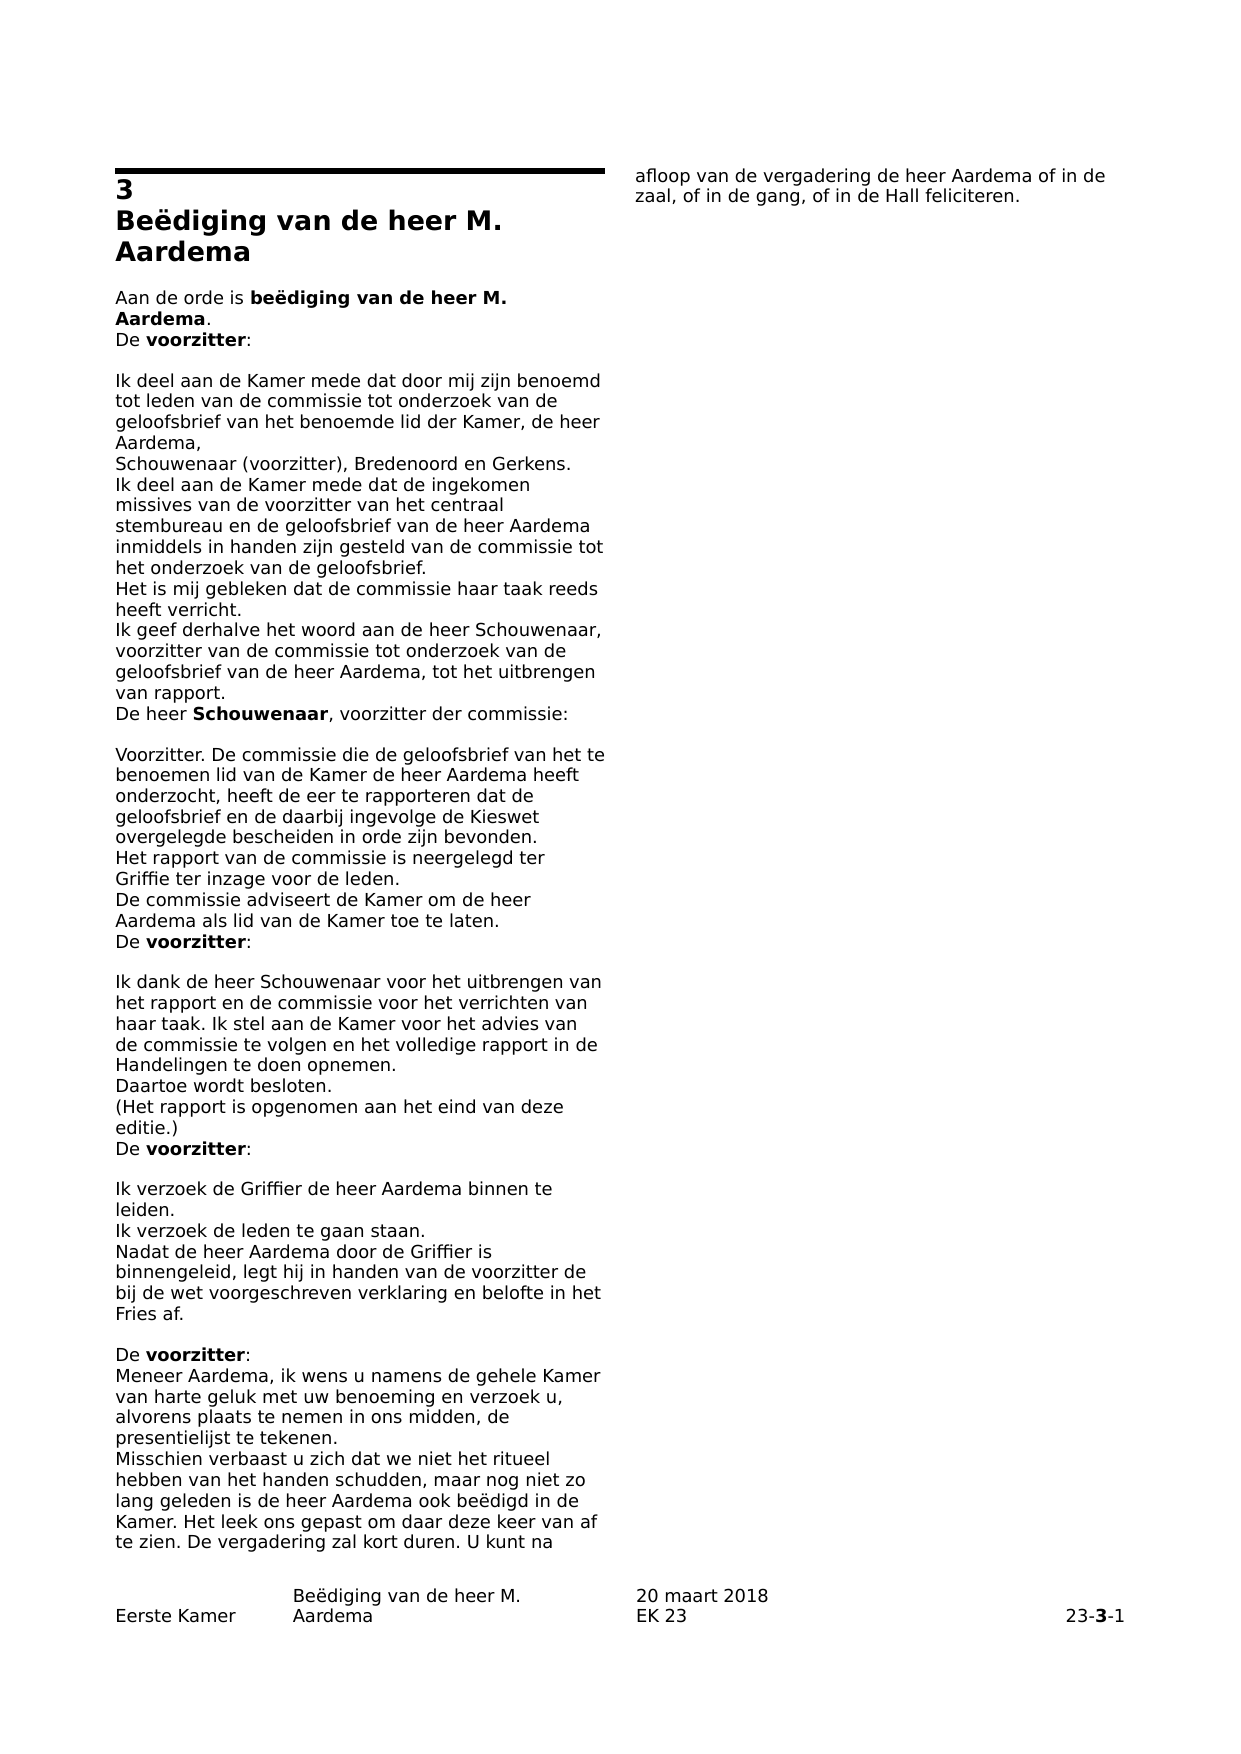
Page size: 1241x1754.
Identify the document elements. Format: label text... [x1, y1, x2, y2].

text Ik verzoek de Griffier de heer Aardema binnen te leiden. [115, 1179, 605, 1221]
text Het is mij gebleken dat de commissie haar taak reeds heeft verricht. [115, 578, 605, 620]
text De voorzitter: [115, 931, 605, 952]
text Meneer Aardema, ik wens u namens de gehele Kamer van harte geluk met uw benoeming en verzoek u, alvorens plaats te nemen in ons midden, de presentielijst te tekenen. [115, 1366, 605, 1449]
text afloop van de vergadering de heer Aardema of in de zaal, of in de gang, of in de Hall feliciteren. [635, 165, 1125, 207]
text Schouwenaar (voorzitter), Bredenoord en Gerkens. [115, 453, 605, 474]
text Daartoe wordt besloten. [115, 1076, 605, 1097]
text De voorzitter: [115, 1345, 605, 1366]
text Aan de orde is beëdiging van de heer M. Aardema. [115, 288, 605, 330]
text Ik deel aan de Kamer mede dat de ingekomen missives van de voorzitter van het centraal stembureau en de geloofsbrief van de heer Aardema inmiddels in handen zijn gesteld van de commissie tot het onderzoek van de geloofsbrief. [115, 474, 605, 578]
text Ik deel aan de Kamer mede dat door mij zijn benoemd tot leden van de commissie tot onderzoek van de geloofsbrief van het benoemde lid der Kamer, de heer Aardema, [115, 371, 605, 453]
text De voorzitter: [115, 1138, 605, 1159]
title 3 Beëdiging van de heer M. Aardema [115, 174, 605, 268]
text Het rapport van de commissie is neergelegd ter Griffie ter inzage voor de leden. [115, 848, 605, 890]
text De commissie adviseert de Kamer om de heer Aardema als lid van de Kamer toe te laten. [115, 890, 605, 931]
text Misschien verbaast u zich dat we niet het ritueel hebben van het handen schudden, maar nog niet zo lang geleden is de heer Aardema ook beëdigd in de Kamer. Het leek ons gepast om daar deze keer van af te zien. De vergadering zal kort duren. U kunt na [115, 1449, 605, 1553]
text Ik dank de heer Schouwenaar voor het uitbrengen van het rapport en de commissie voor het verrichten van haar taak. Ik stel aan de Kamer voor het advies van de commissie te volgen en het volledige rapport in de Handelingen te doen opnemen. [115, 972, 605, 1076]
text Voorzitter. De commissie die de geloofsbrief van het te benoemen lid van de Kamer de heer Aardema heeft onderzocht, heeft de eer te rapporteren dat de geloofsbrief en de daarbij ingevolge de Kieswet overgelegde bescheiden in orde zijn bevonden. [115, 744, 605, 848]
text Nadat de heer Aardema door de Griffier is binnengeleid, legt hij in handen van de voorzitter de bij de wet voorgeschreven verklaring en belofte in het Fries af. [115, 1241, 605, 1325]
text De voorzitter: [115, 330, 605, 351]
text De heer Schouwenaar, voorzitter der commissie: [115, 703, 605, 724]
text (Het rapport is opgenomen aan het eind van deze editie.) [115, 1097, 605, 1138]
text Ik geef derhalve het woord aan de heer Schouwenaar, voorzitter van de commissie tot onderzoek van de geloofsbrief van de heer Aardema, tot het uitbrengen van rapport. [115, 620, 605, 703]
text Ik verzoek de leden te gaan staan. [115, 1221, 605, 1241]
